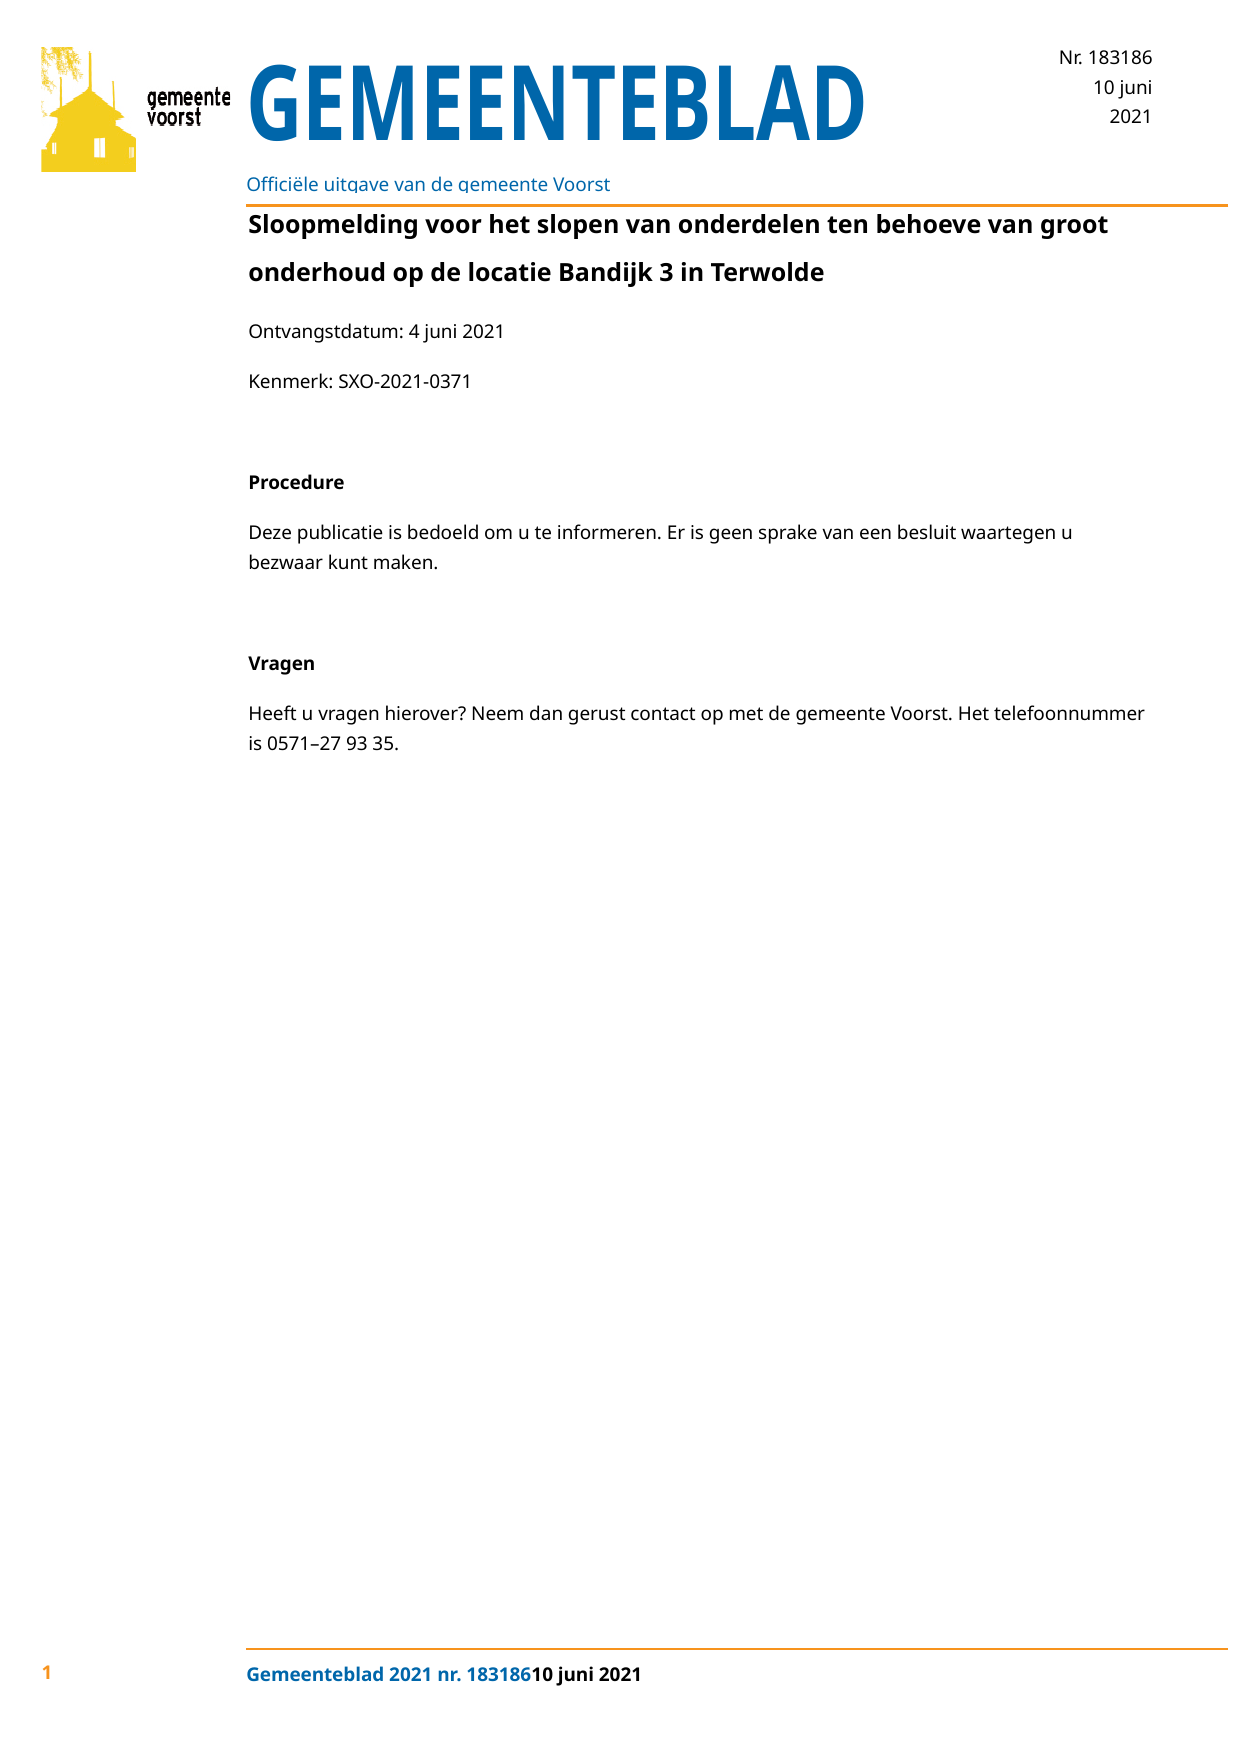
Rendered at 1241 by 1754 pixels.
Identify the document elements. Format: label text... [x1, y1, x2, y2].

text Procedure [248, 469, 1152, 495]
text Ontvangstdatum: 4 juni 2021 [248, 318, 1152, 344]
text Deze publicatie is bedoeld om u te informeren. Er is geen sprake van een besluit waartegen u bezwaar kunt maken. [248, 519, 1152, 575]
text Vragen [248, 650, 1152, 676]
text Sloopmelding voor het slopen van onderdelen ten behoeve van groot onderhoud op de locatie Bandijk 3 in Terwolde [248, 207, 1152, 288]
text Kenmerk: SXO-2021-0371 [248, 368, 1152, 394]
text Heeft u vragen hierover? Neem dan gerust contact op met de gemeente Voorst. Het telefoonnummer is 0571–27 93 35. [248, 700, 1152, 756]
picture [41, 47, 231, 172]
